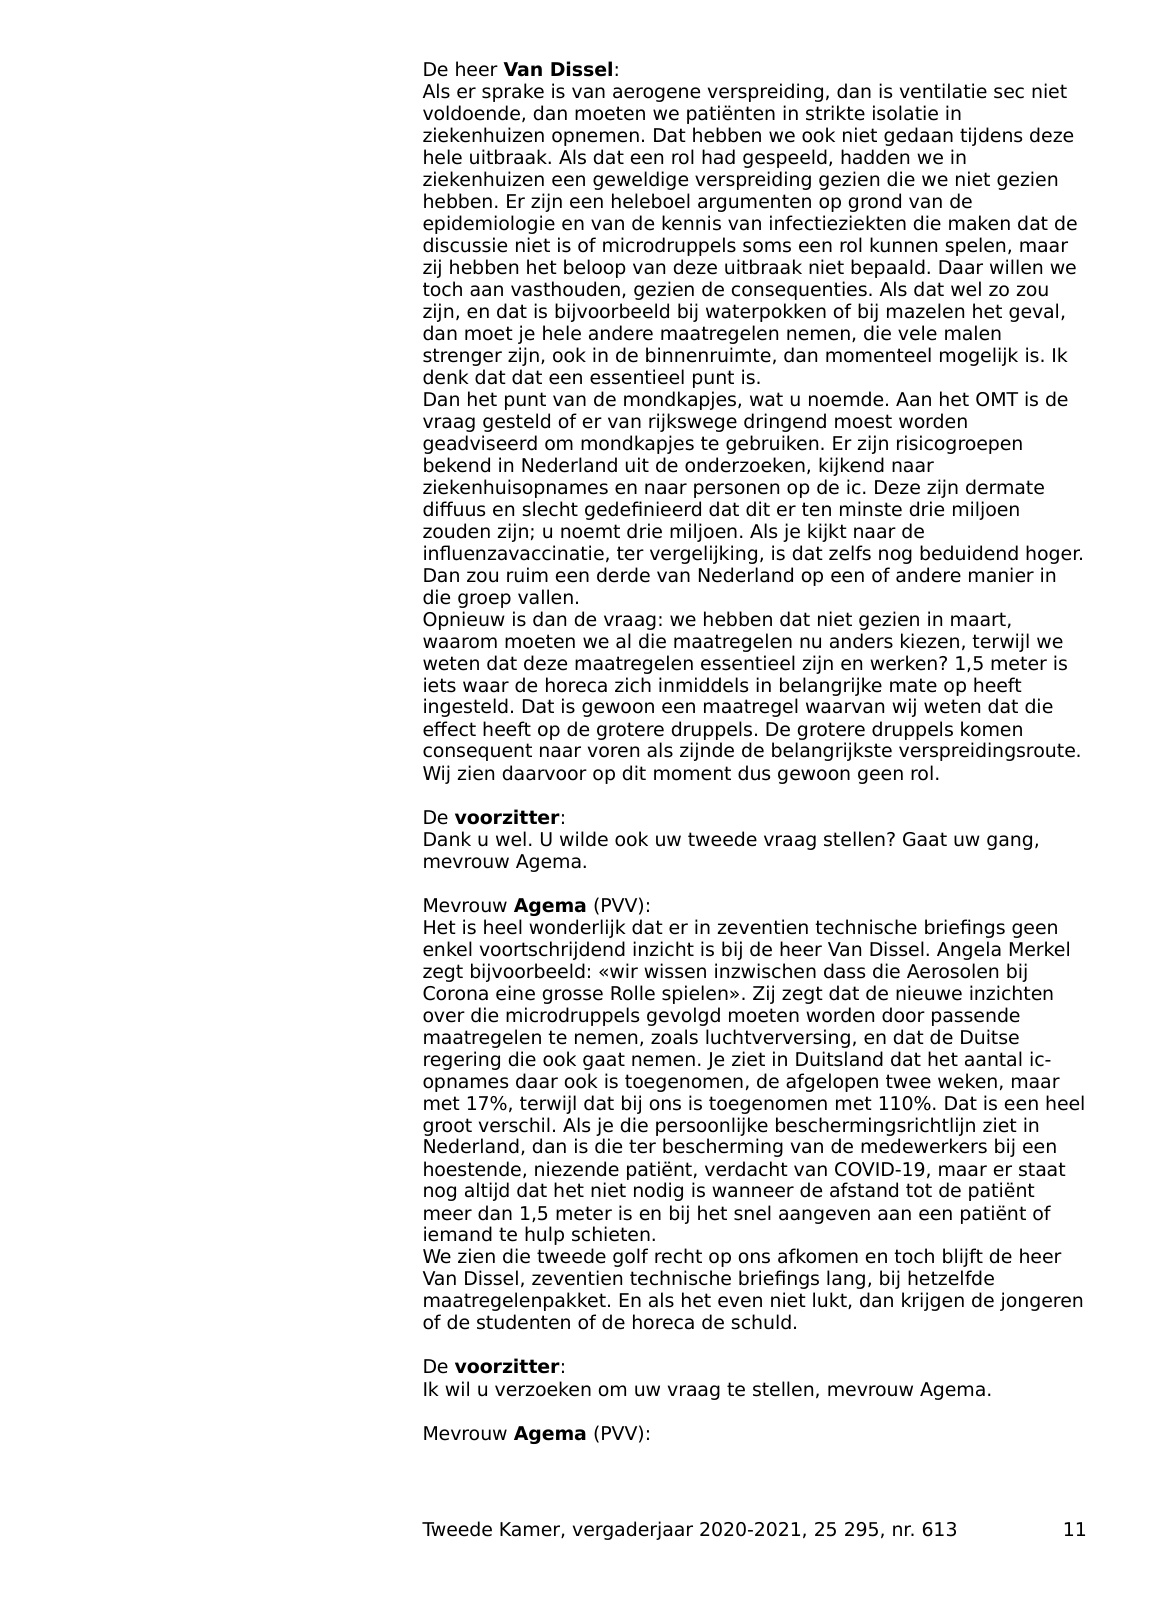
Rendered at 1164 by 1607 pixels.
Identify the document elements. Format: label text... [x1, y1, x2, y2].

text Mevrouw Agema (PVV): [422, 895, 1087, 917]
text Opnieuw is dan de vraag: we hebben dat niet gezien in maart, waarom moeten we al die maatregelen nu anders kiezen, terwijl we weten dat deze maatregelen essentieel zijn en werken? 1,5 meter is iets waar de horeca zich inmiddels in belangrijke mate op heeft ingesteld. Dat is gewoon een maatregel waarvan wij weten dat die effect heeft op de grotere druppels. De grotere druppels komen consequent naar voren als zijnde de belangrijkste verspreidingsroute. Wij zien daarvoor op dit moment dus gewoon geen rol. [422, 608, 1087, 784]
text We zien die tweede golf recht op ons afkomen en toch blijft de heer Van Dissel, zeventien technische briefings lang, bij hetzelfde maatregelenpakket. En als het even niet lukt, dan krijgen de jongeren of de studenten of de horeca de schuld. [422, 1246, 1087, 1334]
text Mevrouw Agema (PVV): [422, 1423, 1087, 1444]
text De heer Van Dissel: [422, 59, 1087, 81]
text De voorzitter: [422, 1356, 1087, 1378]
text Als er sprake is van aerogene verspreiding, dan is ventilatie sec niet voldoende, dan moeten we patiënten in strikte isolatie in ziekenhuizen opnemen. Dat hebben we ook niet gedaan tijdens deze hele uitbraak. Als dat een rol had gespeeld, hadden we in ziekenhuizen een geweldige verspreiding gezien die we niet gezien hebben. Er zijn een heleboel argumenten op grond van de epidemiologie en van de kennis van infectieziekten die maken dat de discussie niet is of microdruppels soms een rol kunnen spelen, maar zij hebben het beloop van deze uitbraak niet bepaald. Daar willen we toch aan vasthouden, gezien de consequenties. Als dat wel zo zou zijn, en dat is bijvoorbeeld bij waterpokken of bij mazelen het geval, dan moet je hele andere maatregelen nemen, die vele malen strenger zijn, ook in de binnenruimte, dan momenteel mogelijk is. Ik denk dat dat een essentieel punt is. [422, 81, 1087, 389]
text Ik wil u verzoeken om uw vraag te stellen, mevrouw Agema. [422, 1378, 1087, 1400]
text Het is heel wonderlijk dat er in zeventien technische briefings geen enkel voortschrijdend inzicht is bij de heer Van Dissel. Angela Merkel zegt bijvoorbeeld: «wir wissen inzwischen dass die Aerosolen bij Corona eine grosse Rolle spielen». Zij zegt dat de nieuwe inzichten over die microdruppels gevolgd moeten worden door passende maatregelen te nemen, zoals luchtverversing, en dat de Duitse regering die ook gaat nemen. Je ziet in Duitsland dat het aantal ic-opnames daar ook is toegenomen, de afgelopen twee weken, maar met 17%, terwijl dat bij ons is toegenomen met 110%. Dat is een heel groot verschil. Als je die persoonlijke beschermingsrichtlijn ziet in Nederland, dan is die ter bescherming van de medewerkers bij een hoestende, niezende patiënt, verdacht van COVID-19, maar er staat nog altijd dat het niet nodig is wanneer de afstand tot de patiënt meer dan 1,5 meter is en bij het snel aangeven aan een patiënt of iemand te hulp schieten. [422, 917, 1087, 1246]
text Dan het punt van de mondkapjes, wat u noemde. Aan het OMT is de vraag gesteld of er van rijkswege dringend moest worden geadviseerd om mondkapjes te gebruiken. Er zijn risicogroepen bekend in Nederland uit de onderzoeken, kijkend naar ziekenhuisopnames en naar personen op de ic. Deze zijn dermate diffuus en slecht gedefinieerd dat dit er ten minste drie miljoen zouden zijn; u noemt drie miljoen. Als je kijkt naar de influenzavaccinatie, ter vergelijking, is dat zelfs nog beduidend hoger. Dan zou ruim een derde van Nederland op een of andere manier in die groep vallen. [422, 389, 1087, 608]
text Dank u wel. U wilde ook uw tweede vraag stellen? Gaat uw gang, mevrouw Agema. [422, 828, 1087, 872]
text De voorzitter: [422, 807, 1087, 828]
